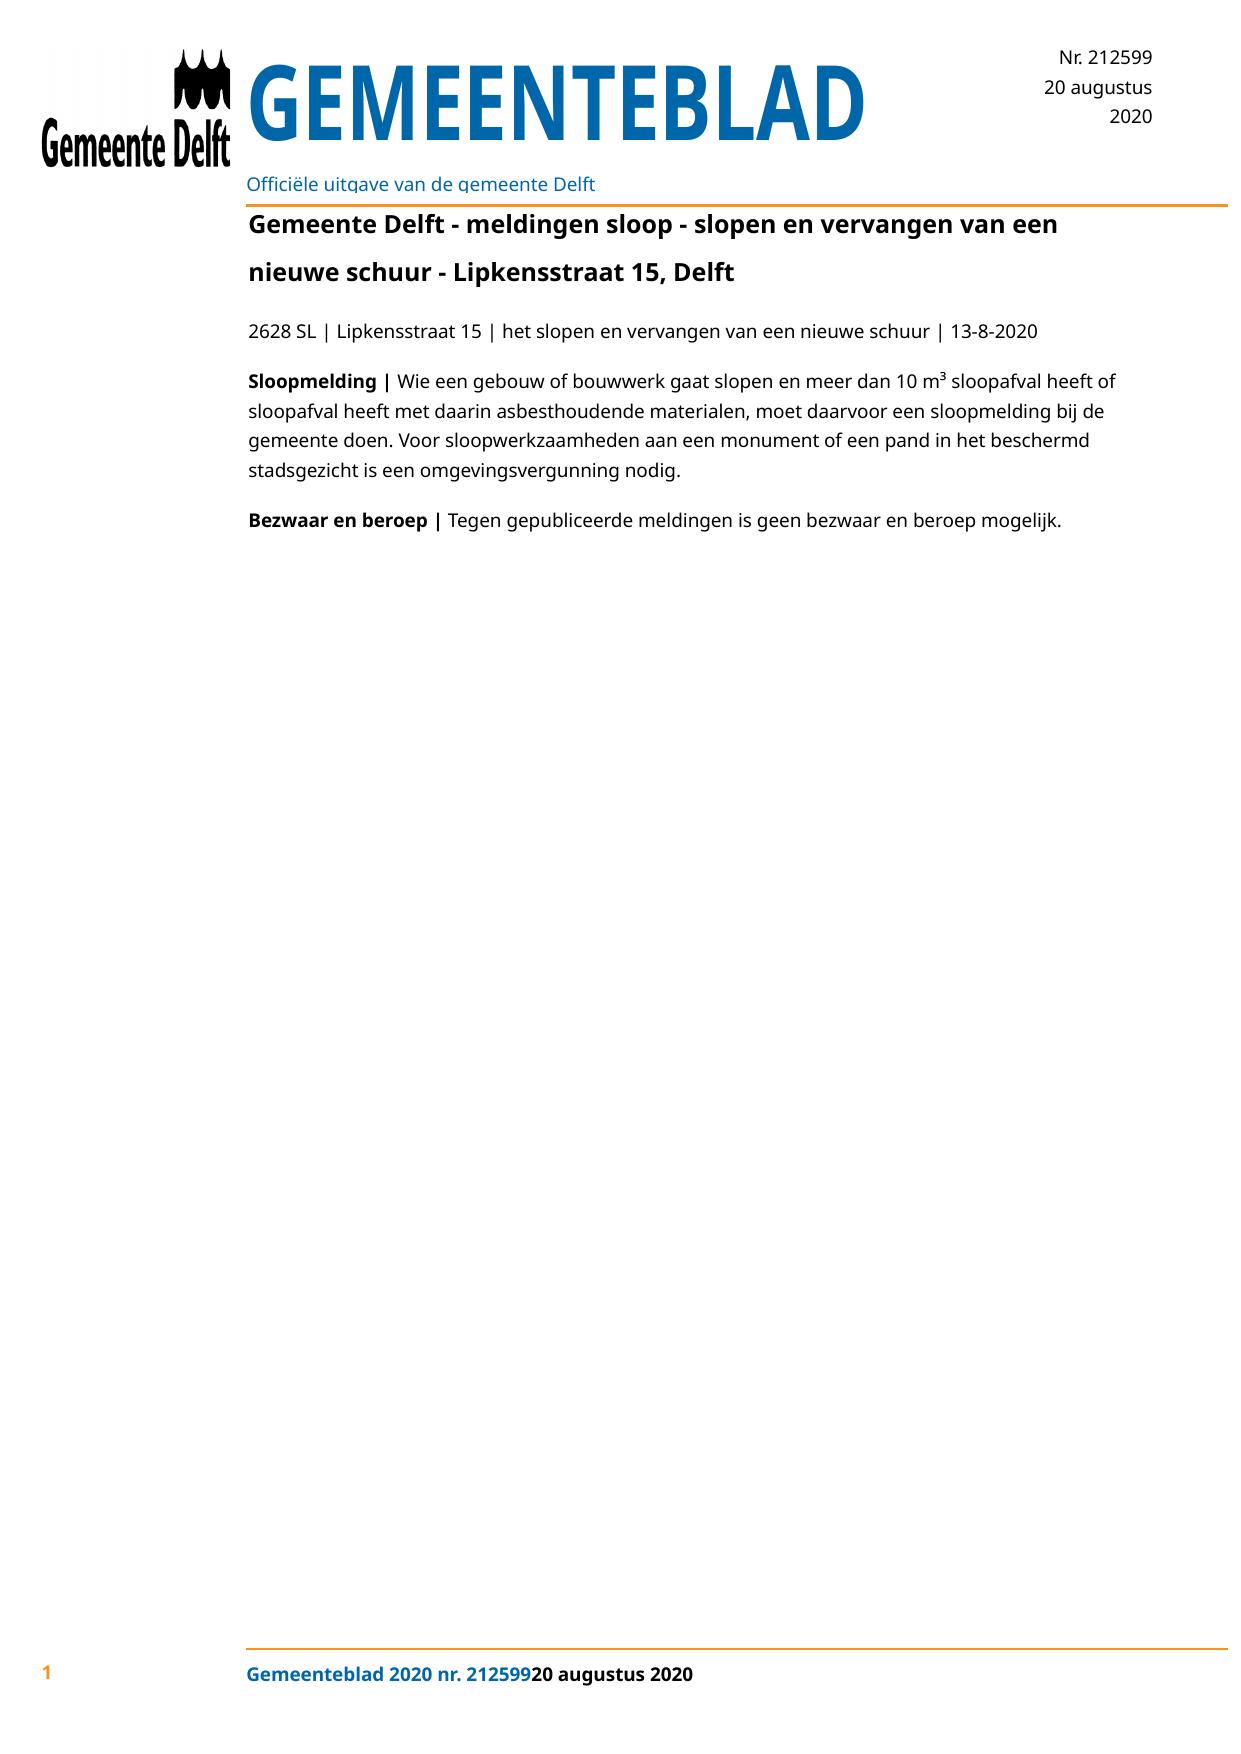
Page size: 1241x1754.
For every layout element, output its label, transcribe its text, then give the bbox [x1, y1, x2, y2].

text Bezwaar en beroep | Tegen gepubliceerde meldingen is geen bezwaar en beroep mogelijk. [248, 507, 1152, 533]
text 2628 SL | Lipkensstraat 15 | het slopen en vervangen van een nieuwe schuur | 13-8-2020 [248, 318, 1152, 344]
picture [41, 47, 231, 172]
text Sloopmelding | Wie een gebouw of bouwwerk gaat slopen en meer dan 10 m³ sloopafval heeft of sloopafval heeft met daarin asbesthoudende materialen, moet daarvoor een sloopmelding bij de gemeente doen. Voor sloopwerkzaamheden aan een monument of een pand in het beschermd stadsgezicht is een omgevingsvergunning nodig. [248, 368, 1152, 483]
text Gemeente Delft - meldingen sloop - slopen en vervangen van een nieuwe schuur - Lipkensstraat 15, Delft [248, 207, 1152, 288]
